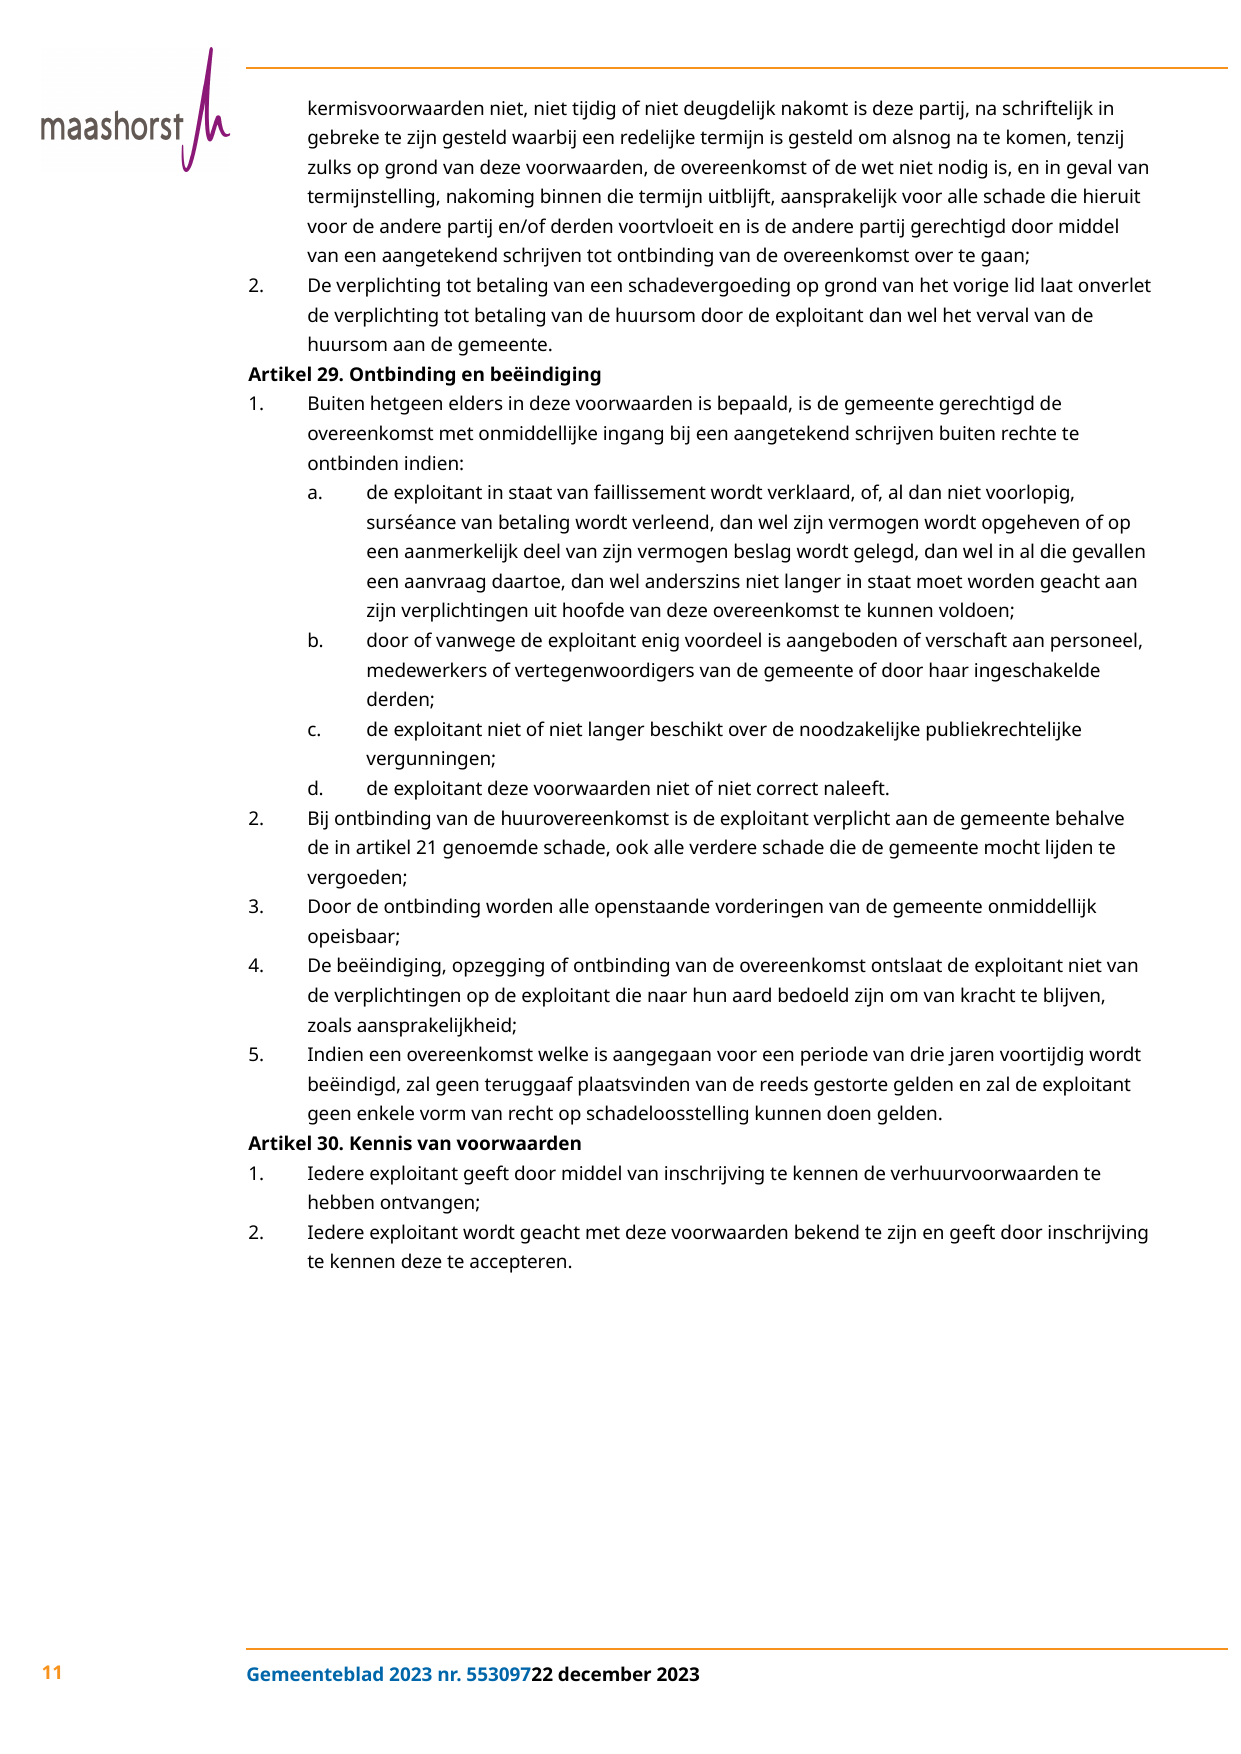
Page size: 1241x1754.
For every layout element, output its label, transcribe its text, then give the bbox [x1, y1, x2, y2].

list Buiten hetgeen elders in deze voorwaarden is bepaald, is de gemeente gerechtigd de overeenkomst met onmiddellijke ingang bij een aangetekend schrijven buiten rechte te ontbinden indien: [248, 391, 1152, 476]
list de exploitant niet of niet langer beschikt over de noodzakelijke publiekrechtelijke vergunningen; [307, 716, 1152, 771]
list Iedere exploitant geeft door middel van inschrijving te kennen de verhuurvoorwaarden te hebben ontvangen; [248, 1160, 1152, 1215]
picture [41, 47, 231, 172]
list Iedere exploitant wordt geacht met deze voorwaarden bekend te zijn en geeft door inschrijving te kennen deze te accepteren. [248, 1219, 1152, 1274]
text Artikel 29. Ontbinding en beëindiging [248, 361, 1152, 387]
list Door de ontbinding worden alle openstaande vorderingen van de gemeente onmiddellijk opeisbaar; [248, 893, 1152, 949]
list kermisvoorwaarden niet, niet tijdig of niet deugdelijk nakomt is deze partij, na schriftelijk in gebreke te zijn gesteld waarbij een redelijke termijn is gesteld om alsnog na te komen, tenzij zulks op grond van deze voorwaarden, de overeenkomst of de wet niet nodig is, en in geval van termijnstelling, nakoming binnen die termijn uitblijft, aansprakelijk voor alle schade die hieruit voor de andere partij en/of derden voortvloeit en is de andere partij gerechtigd door middel van een aangetekend schrijven tot ontbinding van de overeenkomst over te gaan; [248, 95, 1152, 268]
list Bij ontbinding van de huurovereenkomst is de exploitant verplicht aan de gemeente behalve de in artikel 21 genoemde schade, ook alle verdere schade die de gemeente mocht lijden te vergoeden; [248, 805, 1152, 890]
list door of vanwege de exploitant enig voordeel is aangeboden of verschaft aan personeel, medewerkers of vertegenwoordigers van de gemeente of door haar ingeschakelde derden; [307, 627, 1152, 712]
list De verplichting tot betaling van een schadevergoeding op grond van het vorige lid laat onverlet de verplichting tot betaling van de huursom door de exploitant dan wel het verval van de huursom aan de gemeente. [248, 272, 1152, 357]
text Artikel 30. Kennis van voorwaarden [248, 1130, 1152, 1156]
list de exploitant deze voorwaarden niet of niet correct naleeft. [307, 775, 1152, 801]
list De beëindiging, opzegging of ontbinding van de overeenkomst ontslaat de exploitant niet van de verplichtingen op de exploitant die naar hun aard bedoeld zijn om van kracht te blijven, zoals aansprakelijkheid; [248, 953, 1152, 1038]
list de exploitant in staat van faillissement wordt verklaard, of, al dan niet voorlopig, surséance van betaling wordt verleend, dan wel zijn vermogen wordt opgeheven of op een aanmerkelijk deel van zijn vermogen beslag wordt gelegd, dan wel in al die gevallen een aanvraag daartoe, dan wel anderszins niet langer in staat moet worden geacht aan zijn verplichtingen uit hoofde van deze overeenkomst te kunnen voldoen; [307, 479, 1152, 623]
list Indien een overeenkomst welke is aangegaan voor een periode van drie jaren voortijdig wordt beëindigd, zal geen teruggaaf plaatsvinden van de reeds gestorte gelden en zal de exploitant geen enkele vorm van recht op schadeloosstelling kunnen doen gelden. [248, 1041, 1152, 1126]
